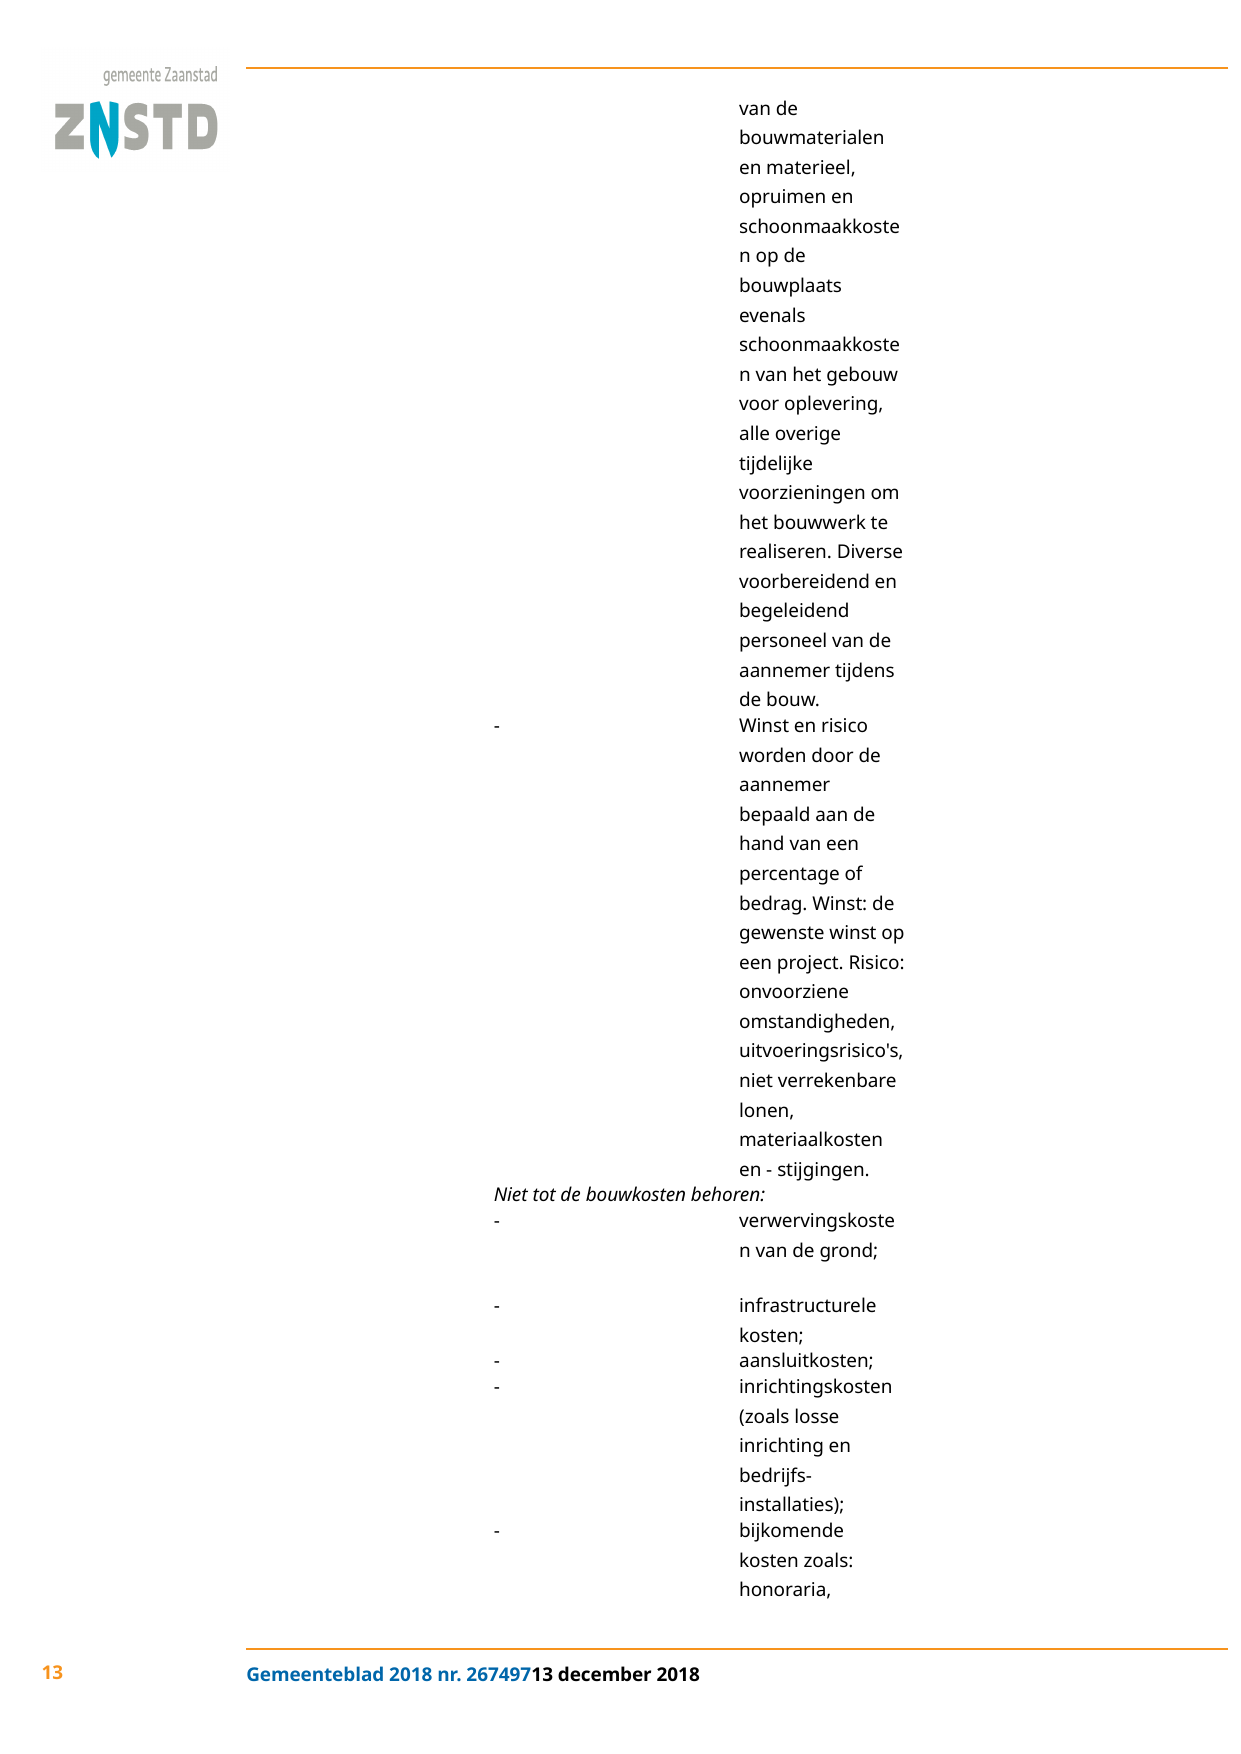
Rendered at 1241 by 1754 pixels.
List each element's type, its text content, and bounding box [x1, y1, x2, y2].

table_cell [330, 95, 493, 712]
table_cell [1070, 1208, 1152, 1292]
table_cell inrichtingskosten (zoals losse inrichting en bedrijfs-installaties); [739, 1373, 906, 1517]
table_cell aansluitkosten; [739, 1348, 906, 1373]
table_cell [906, 712, 1070, 1182]
table_cell [1070, 1348, 1152, 1373]
table_cell [906, 1348, 1070, 1373]
table_cell [248, 1208, 330, 1292]
table_cell Niet tot de bouwkosten behoren: [494, 1182, 906, 1207]
table_cell [1070, 1373, 1152, 1517]
table_cell - [494, 1292, 739, 1348]
table_cell [248, 1182, 330, 1207]
table_cell [906, 1182, 1070, 1207]
table_cell [330, 1292, 493, 1348]
table_cell - [494, 1518, 739, 1602]
table_cell [330, 1182, 493, 1207]
table_cell [906, 1292, 1070, 1348]
table_cell - [494, 1348, 739, 1373]
table_cell [248, 95, 330, 712]
table_cell [248, 1373, 330, 1517]
table_cell [1070, 1292, 1152, 1348]
table_cell bijkomende kosten zoals: honoraria, [739, 1518, 906, 1602]
table_cell [1070, 712, 1152, 1182]
picture [41, 47, 231, 172]
table_cell infrastructurele kosten; [739, 1292, 906, 1348]
table_cell [1070, 1182, 1152, 1207]
table_cell [248, 1348, 330, 1373]
table_cell [330, 1208, 493, 1292]
table_cell - [494, 95, 739, 712]
table_cell - [494, 712, 739, 1182]
table_cell [906, 95, 1070, 712]
table_cell [330, 1348, 493, 1373]
table_cell verwervingskosten van de grond; [739, 1208, 906, 1292]
table_cell [330, 1518, 493, 1602]
table_cell [248, 1292, 330, 1348]
table_cell [1070, 1518, 1152, 1602]
table_cell [330, 712, 493, 1182]
table_cell [906, 1373, 1070, 1517]
table_cell [906, 1518, 1070, 1602]
table_cell [248, 712, 330, 1182]
table_cell [248, 1518, 330, 1602]
table_cell - [494, 1373, 739, 1517]
table_cell van de bouwmaterialen en materieel, opruimen en schoonmaakkosten op de bouwplaats evenals schoonmaakkosten van het gebouw voor oplevering, alle overige tijdelijke voorzieningen om het bouwwerk te realiseren. Diverse voorbereidend en begeleidend personeel van de aannemer tijdens de bouw. [739, 95, 906, 712]
table_cell Winst en risico worden door de aannemer bepaald aan de hand van een percentage of bedrag. Winst: de gewenste winst op een project. Risico: onvoorziene omstandigheden, uitvoeringsrisico's, niet verrekenbare lonen, materiaalkosten en - stijgingen. [739, 712, 906, 1182]
table_cell [1070, 95, 1152, 712]
table_cell - [494, 1208, 739, 1292]
table_cell [906, 1208, 1070, 1292]
table_cell [330, 1373, 493, 1517]
